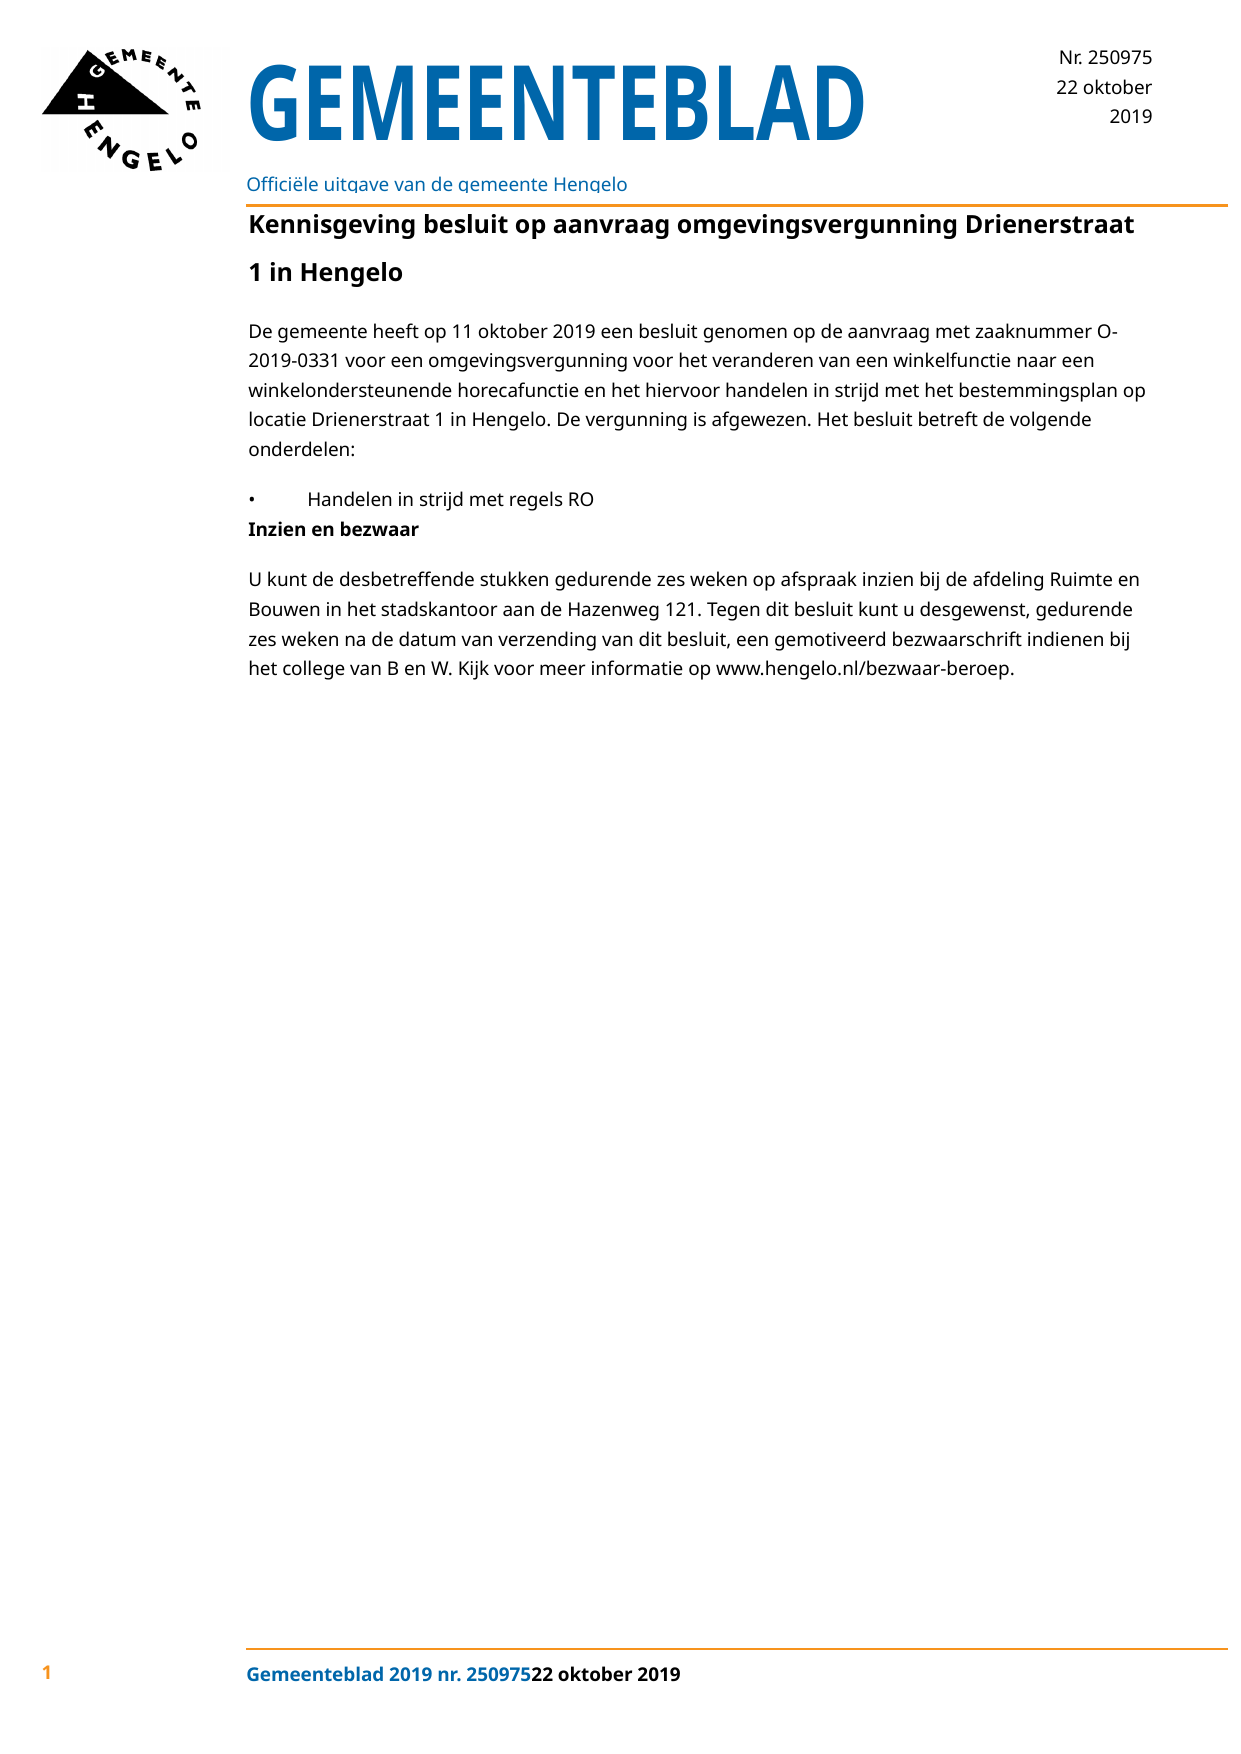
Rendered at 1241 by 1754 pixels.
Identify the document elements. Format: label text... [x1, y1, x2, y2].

text Inzien en bezwaar [248, 516, 1152, 542]
text De gemeente heeft op 11 oktober 2019 een besluit genomen op de aanvraag met zaaknummer O-2019-0331 voor een omgevingsvergunning voor het veranderen van een winkelfunctie naar een winkelondersteunende horecafunctie en het hiervoor handelen in strijd met het bestemmingsplan op locatie Drienerstraat 1 in Hengelo. De vergunning is afgewezen. Het besluit betreft de volgende onderdelen: [248, 318, 1152, 462]
picture [41, 47, 231, 172]
text U kunt de desbetreffende stukken gedurende zes weken op afspraak inzien bij de afdeling Ruimte en Bouwen in het stadskantoor aan de Hazenweg 121. Tegen dit besluit kunt u desgewenst, gedurende zes weken na de datum van verzending van dit besluit, een gemotiveerd bezwaarschrift indienen bij het college van B en W. Kijk voor meer informatie op www.hengelo.nl/bezwaar-beroep. [248, 567, 1152, 681]
text Kennisgeving besluit op aanvraag omgevingsvergunning Drienerstraat 1 in Hengelo [248, 207, 1152, 288]
list Handelen in strijd met regels RO [248, 487, 1152, 512]
